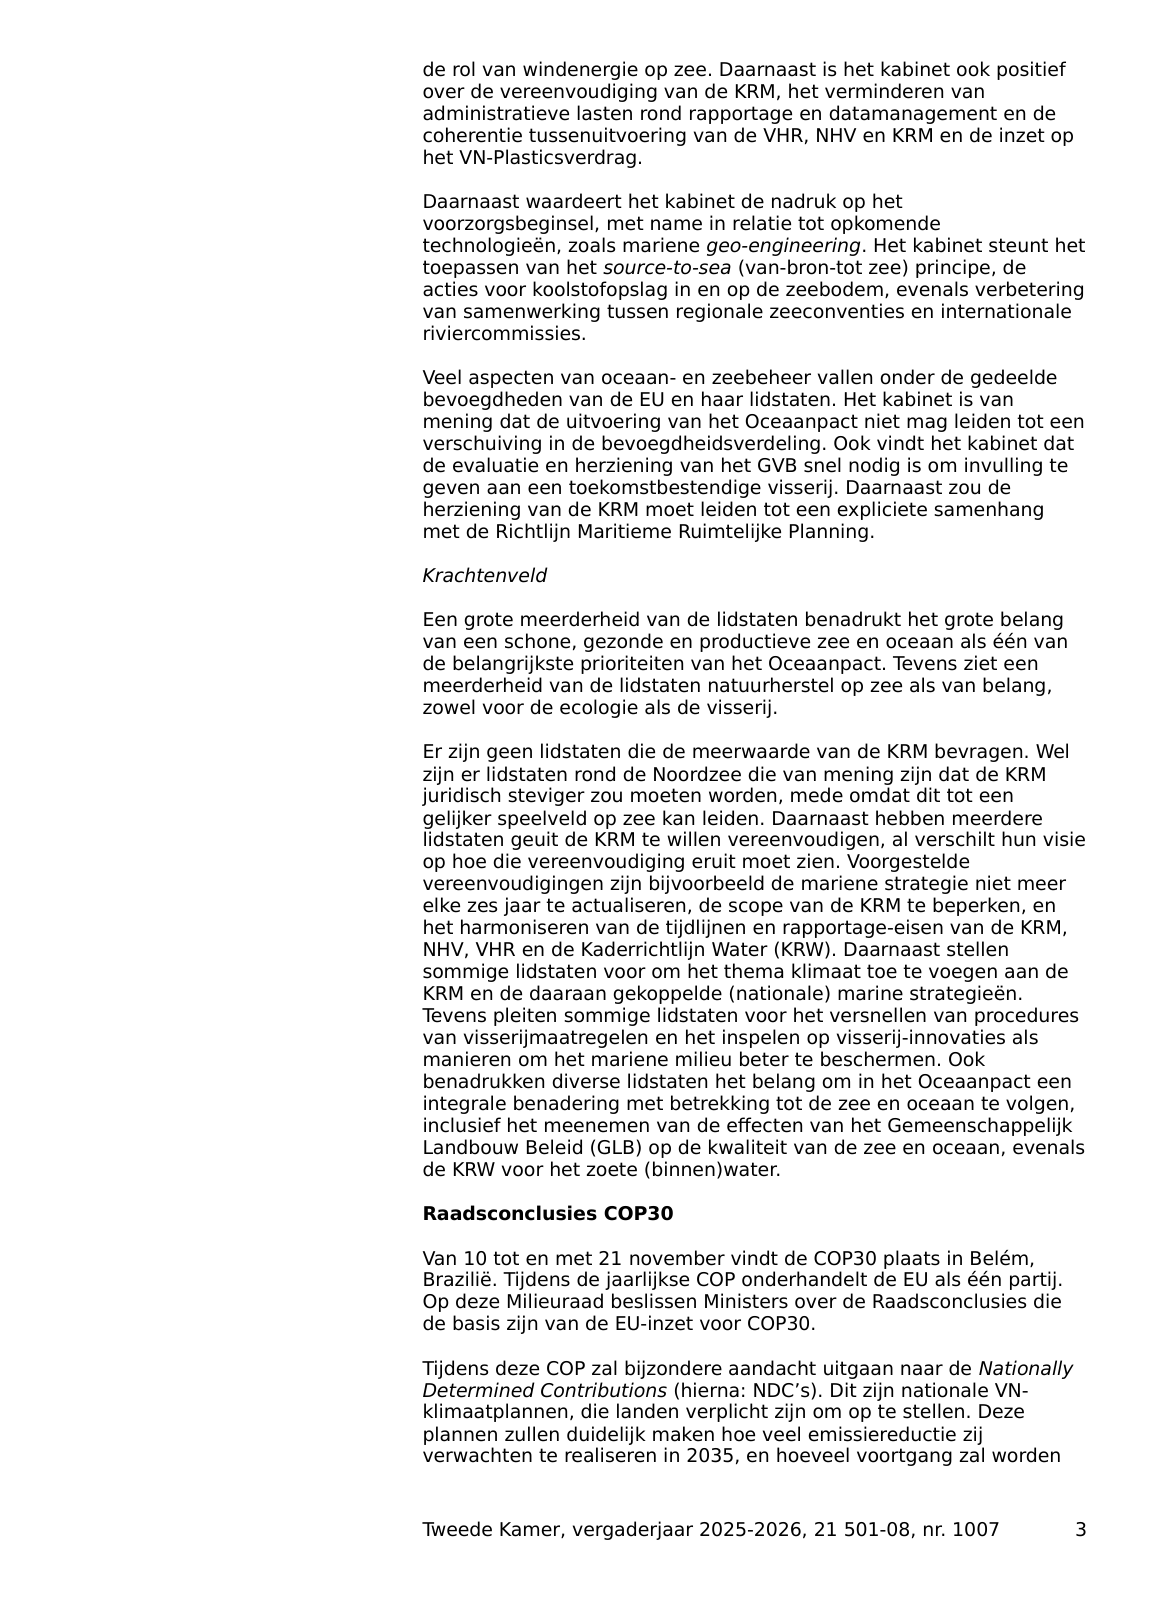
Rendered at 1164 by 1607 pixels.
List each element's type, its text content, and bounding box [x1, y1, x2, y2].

subtitle Krachtenveld [422, 565, 1087, 587]
text Tijdens deze COP zal bijzondere aandacht uitgaan naar de Nationally Determined Contributions (hierna: NDC’s). Dit zijn nationale VN-klimaatplannen, die landen verplicht zijn om op te stellen. Deze plannen zullen duidelijk maken hoe veel emissiereductie zij verwachten te realiseren in 2035, en hoeveel voortgang zal worden [422, 1357, 1087, 1467]
text Veel aspecten van oceaan- en zeebeheer vallen onder de gedeelde bevoegdheden van de EU en haar lidstaten. Het kabinet is van mening dat de uitvoering van het Oceaanpact niet mag leiden tot een verschuiving in de bevoegdheidsverdeling. Ook vindt het kabinet dat de evaluatie en herziening van het GVB snel nodig is om invulling te geven aan een toekomstbestendige visserij. Daarnaast zou de herziening van de KRM moet leiden tot een expliciete samenhang met de Richtlijn Maritieme Ruimtelijke Planning. [422, 367, 1087, 543]
text Een grote meerderheid van de lidstaten benadrukt het grote belang van een schone, gezonde en productieve zee en oceaan als één van de belangrijkste prioriteiten van het Oceaanpact. Tevens ziet een meerderheid van de lidstaten natuurherstel op zee als van belang, zowel voor de ecologie als de visserij. [422, 609, 1087, 719]
subtitle Raadsconclusies COP30 [422, 1203, 1087, 1225]
text Er zijn geen lidstaten die de meerwaarde van de KRM bevragen. Wel zijn er lidstaten rond de Noordzee die van mening zijn dat de KRM juridisch steviger zou moeten worden, mede omdat dit tot een gelijker speelveld op zee kan leiden. Daarnaast hebben meerdere lidstaten geuit de KRM te willen vereenvoudigen, al verschilt hun visie op hoe die vereenvoudiging eruit moet zien. Voorgestelde vereenvoudigingen zijn bijvoorbeeld de mariene strategie niet meer elke zes jaar te actualiseren, de scope van de KRM te beperken, en het harmoniseren van de tijdlijnen en rapportage-eisen van de KRM, NHV, VHR en de Kaderrichtlijn Water (KRW). Daarnaast stellen sommige lidstaten voor om het thema klimaat toe te voegen aan de KRM en de daaraan gekoppelde (nationale) marine strategieën. Tevens pleiten sommige lidstaten voor het versnellen van procedures van visserijmaatregelen en het inspelen op visserij-innovaties als manieren om het mariene milieu beter te beschermen. Ook benadrukken diverse lidstaten het belang om in het Oceaanpact een integrale benadering met betrekking tot de zee en oceaan te volgen, inclusief het meenemen van de effecten van het Gemeenschappelijk Landbouw Beleid (GLB) op de kwaliteit van de zee en oceaan, evenals de KRW voor het zoete (binnen)water. [422, 741, 1087, 1181]
text Van 10 tot en met 21 november vindt de COP30 plaats in Belém, Brazilië. Tijdens de jaarlijkse COP onderhandelt de EU als één partij. Op deze Milieuraad beslissen Ministers over de Raadsconclusies die de basis zijn van de EU-inzet voor COP30. [422, 1247, 1087, 1335]
text de rol van windenergie op zee. Daarnaast is het kabinet ook positief over de vereenvoudiging van de KRM, het verminderen van administratieve lasten rond rapportage en datamanagement en de coherentie tussenuitvoering van de VHR, NHV en KRM en de inzet op het VN-Plasticsverdrag. [422, 59, 1087, 169]
text Daarnaast waardeert het kabinet de nadruk op het voorzorgsbeginsel, met name in relatie tot opkomende technologieën, zoals mariene geo-engineering. Het kabinet steunt het toepassen van het source-to-sea (van-bron-tot zee) principe, de acties voor koolstofopslag in en op de zeebodem, evenals verbetering van samenwerking tussen regionale zeeconventies en internationale riviercommissies. [422, 191, 1087, 345]
